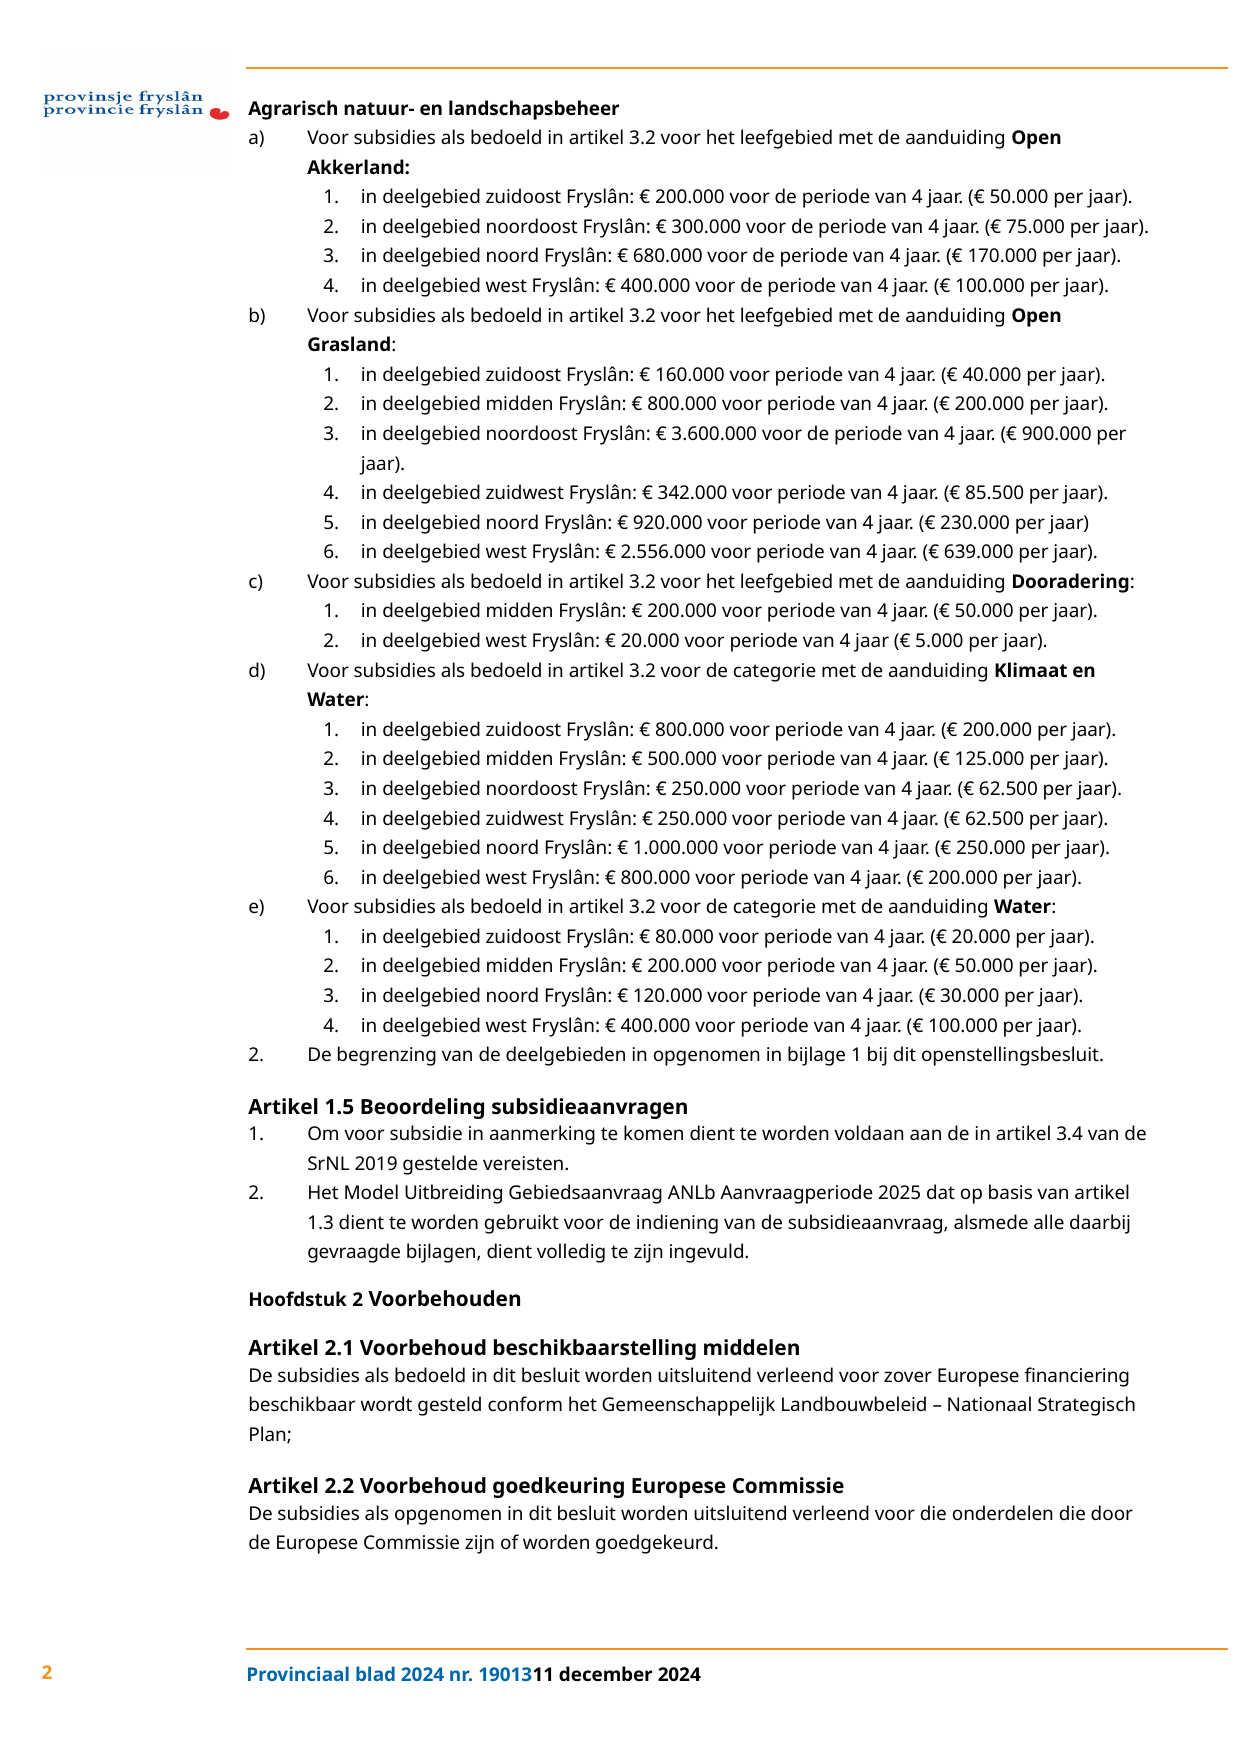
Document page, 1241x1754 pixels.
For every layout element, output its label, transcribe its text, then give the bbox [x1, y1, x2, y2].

list in deelgebied noord Fryslân: € 120.000 voor periode van 4 jaar. (€ 30.000 per jaar). [323, 982, 1152, 1008]
list Voor subsidies als bedoeld in artikel 3.2 voor de categorie met de aanduiding Water: [248, 893, 1152, 919]
list in deelgebied midden Fryslân: € 500.000 voor periode van 4 jaar. (€ 125.000 per jaar). [323, 746, 1152, 771]
list in deelgebied zuidoost Fryslân: € 160.000 voor periode van 4 jaar. (€ 40.000 per jaar). [323, 361, 1152, 387]
list Voor subsidies als bedoeld in artikel 3.2 voor het leefgebied met de aanduiding Open Grasland: [248, 302, 1152, 357]
list in deelgebied west Fryslân: € 400.000 voor periode van 4 jaar. (€ 100.000 per jaar). [323, 1012, 1152, 1038]
list in deelgebied noord Fryslân: € 680.000 voor de periode van 4 jaar. (€ 170.000 per jaar). [323, 243, 1152, 268]
list Voor subsidies als bedoeld in artikel 3.2 voor de categorie met de aanduiding Klimaat en Water: [248, 657, 1152, 712]
list in deelgebied zuidwest Fryslân: € 342.000 voor periode van 4 jaar. (€ 85.500 per jaar). [323, 479, 1152, 505]
list De begrenzing van de deelgebieden in opgenomen in bijlage 1 bij dit openstellingsbesluit. [248, 1041, 1152, 1067]
list in deelgebied noord Fryslân: € 920.000 voor periode van 4 jaar. (€ 230.000 per jaar) [323, 509, 1152, 535]
text Artikel 2.2 Voorbehoud goedkeuring Europese Commissie [248, 1472, 1152, 1500]
list in deelgebied midden Fryslân: € 200.000 voor periode van 4 jaar. (€ 50.000 per jaar). [323, 598, 1152, 623]
list in deelgebied west Fryslân: € 800.000 voor periode van 4 jaar. (€ 200.000 per jaar). [323, 864, 1152, 890]
list in deelgebied midden Fryslân: € 800.000 voor periode van 4 jaar. (€ 200.000 per jaar). [323, 391, 1152, 416]
list Voor subsidies als bedoeld in artikel 3.2 voor het leefgebied met de aanduiding Dooradering: [248, 568, 1152, 594]
text Artikel 1.5 Beoordeling subsidieaanvragen [248, 1092, 1152, 1120]
list Om voor subsidie in aanmerking te komen dient te worden voldaan aan de in artikel 3.4 van de SrNL 2019 gestelde vereisten. [248, 1120, 1152, 1176]
list in deelgebied zuidoost Fryslân: € 200.000 voor de periode van 4 jaar. (€ 50.000 per jaar). [323, 183, 1152, 209]
picture [41, 47, 231, 172]
list in deelgebied noordoost Fryslân: € 250.000 voor periode van 4 jaar. (€ 62.500 per jaar). [323, 775, 1152, 801]
text De subsidies als opgenomen in dit besluit worden uitsluitend verleend voor die onderdelen die door de Europese Commissie zijn of worden goedgekeurd. [248, 1500, 1152, 1555]
text Agrarisch natuur- en landschapsbeheer [248, 95, 1152, 121]
list in deelgebied west Fryslân: € 2.556.000 voor periode van 4 jaar. (€ 639.000 per jaar). [323, 538, 1152, 564]
list in deelgebied noordoost Fryslân: € 3.600.000 voor de periode van 4 jaar. (€ 900.000 per jaar). [323, 420, 1152, 476]
list in deelgebied midden Fryslân: € 200.000 voor periode van 4 jaar. (€ 50.000 per jaar). [323, 953, 1152, 978]
list Voor subsidies als bedoeld in artikel 3.2 voor het leefgebied met de aanduiding Open Akkerland: [248, 124, 1152, 180]
text Artikel 2.1 Voorbehoud beschikbaarstelling middelen [248, 1333, 1152, 1362]
list in deelgebied west Fryslân: € 400.000 voor de periode van 4 jaar. (€ 100.000 per jaar). [323, 272, 1152, 298]
list in deelgebied zuidoost Fryslân: € 80.000 voor periode van 4 jaar. (€ 20.000 per jaar). [323, 923, 1152, 949]
list in deelgebied zuidwest Fryslân: € 250.000 voor periode van 4 jaar. (€ 62.500 per jaar). [323, 805, 1152, 831]
text De subsidies als bedoeld in dit besluit worden uitsluitend verleend voor zover Europese financiering beschikbaar wordt gesteld conform het Gemeenschappelijk Landbouwbeleid – Nationaal Strategisch Plan; [248, 1362, 1152, 1447]
text Hoofdstuk 2 Voorbehouden [248, 1284, 1152, 1313]
list in deelgebied zuidoost Fryslân: € 800.000 voor periode van 4 jaar. (€ 200.000 per jaar). [323, 716, 1152, 742]
list in deelgebied west Fryslân: € 20.000 voor periode van 4 jaar (€ 5.000 per jaar). [323, 627, 1152, 653]
list in deelgebied noord Fryslân: € 1.000.000 voor periode van 4 jaar. (€ 250.000 per jaar). [323, 834, 1152, 860]
list in deelgebied noordoost Fryslân: € 300.000 voor de periode van 4 jaar. (€ 75.000 per jaar). [323, 213, 1152, 239]
list Het Model Uitbreiding Gebiedsaanvraag ANLb Aanvraagperiode 2025 dat op basis van artikel 1.3 dient te worden gebruikt voor de indiening van de subsidieaanvraag, alsmede alle daarbij gevraagde bijlagen, dient volledig te zijn ingevuld. [248, 1179, 1152, 1264]
